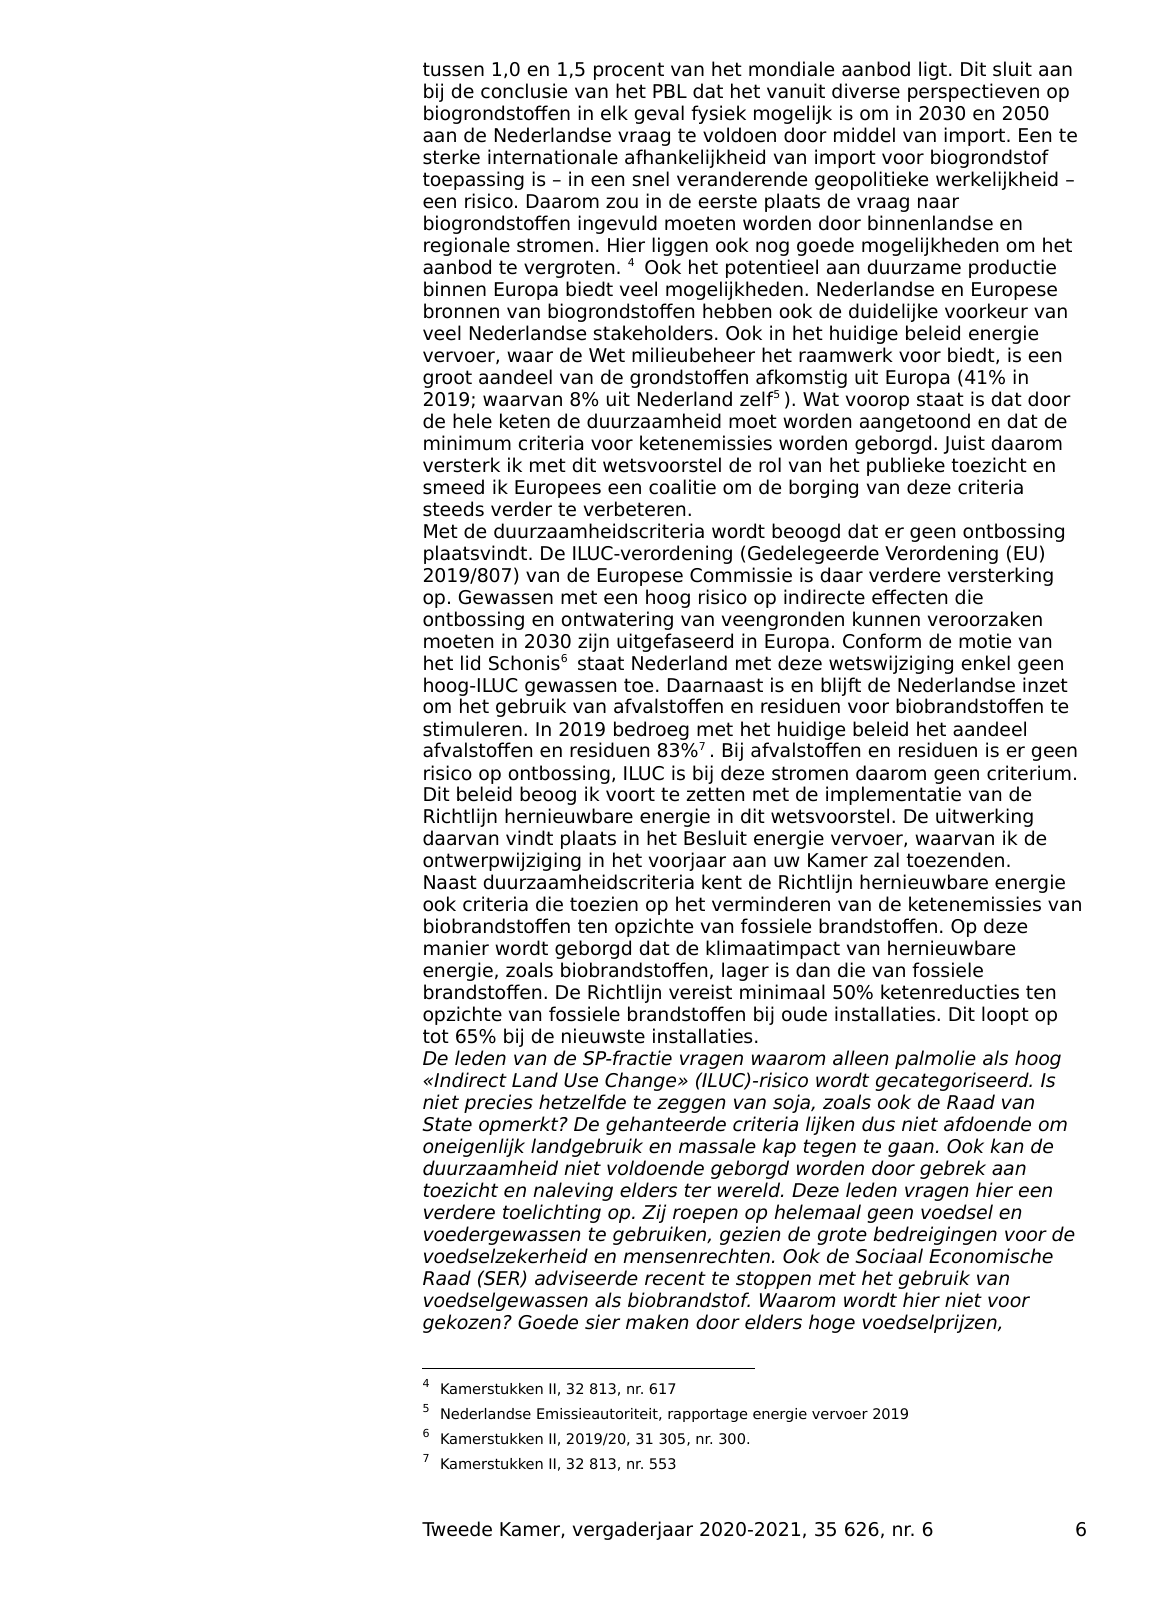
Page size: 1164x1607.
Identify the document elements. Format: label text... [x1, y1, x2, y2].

text Kamerstukken II, 2019/20, 31 305, nr. 300. [422, 1427, 1087, 1449]
text Naast duurzaamheidscriteria kent de Richtlijn hernieuwbare energie ook criteria die toezien op het verminderen van de ketenemissies van biobrandstoffen ten opzichte van fossiele brandstoffen. Op deze manier wordt geborgd dat de klimaatimpact van hernieuwbare energie, zoals biobrandstoffen, lager is dan die van fossiele brandstoffen. De Richtlijn vereist minimaal 50% ketenreducties ten opzichte van fossiele brandstoffen bij oude installaties. Dit loopt op tot 65% bij de nieuwste installaties. [422, 872, 1087, 1048]
text Nederlandse Emissieautoriteit, rapportage energie vervoer 2019 [422, 1402, 1087, 1424]
text Met de duurzaamheidscriteria wordt beoogd dat er geen ontbossing plaatsvindt. De ILUC-verordening (Gedelegeerde Verordening (EU) 2019/807) van de Europese Commissie is daar verdere versterking op. Gewassen met een hoog risico op indirecte effecten die ontbossing en ontwatering van veengronden kunnen veroorzaken moeten in 2030 zijn uitgefaseerd in Europa. Conform de motie van het lid Schonis staat Nederland met deze wetswijziging enkel geen hoog-ILUC gewassen toe. Daarnaast is en blijft de Nederlandse inzet om het gebruik van afvalstoffen en residuen voor biobrandstoffen te stimuleren. In 2019 bedroeg met het huidige beleid het aandeel afvalstoffen en residuen 83%. Bij afvalstoffen en residuen is er geen risico op ontbossing, ILUC is bij deze stromen daarom geen criterium. Dit beleid beoog ik voort te zetten met de implementatie van de Richtlijn hernieuwbare energie in dit wetsvoorstel. De uitwerking daarvan vindt plaats in het Besluit energie vervoer, waarvan ik de ontwerpwijziging in het voorjaar aan uw Kamer zal toezenden. [422, 521, 1087, 872]
text Kamerstukken II, 32 813, nr. 617 [422, 1377, 1087, 1399]
text tussen 1,0 en 1,5 procent van het mondiale aanbod ligt. Dit sluit aan bij de conclusie van het PBL dat het vanuit diverse perspectieven op biogrondstoffen in elk geval fysiek mogelijk is om in 2030 en 2050 aan de Nederlandse vraag te voldoen door middel van import. Een te sterke internationale afhankelijkheid van import voor biogrondstof toepassing is – in een snel veranderende geopolitieke werkelijkheid – een risico. Daarom zou in de eerste plaats de vraag naar biogrondstoffen ingevuld moeten worden door binnenlandse en regionale stromen. Hier liggen ook nog goede mogelijkheden om het aanbod te vergroten. Ook het potentieel aan duurzame productie binnen Europa biedt veel mogelijkheden. Nederlandse en Europese bronnen van biogrondstoffen hebben ook de duidelijke voorkeur van veel Nederlandse stakeholders. Ook in het huidige beleid energie vervoer, waar de Wet milieubeheer het raamwerk voor biedt, is een groot aandeel van de grondstoffen afkomstig uit Europa (41% in 2019; waarvan 8% uit Nederland zelf). Wat voorop staat is dat door de hele keten de duurzaamheid moet worden aangetoond en dat de minimum criteria voor ketenemissies worden geborgd. Juist daarom versterk ik met dit wetsvoorstel de rol van het publieke toezicht en smeed ik Europees een coalitie om de borging van deze criteria steeds verder te verbeteren. [422, 59, 1087, 521]
text De leden van de SP-fractie vragen waarom alleen palmolie als hoog «Indirect Land Use Change» (ILUC)-risico wordt gecategoriseerd. Is niet precies hetzelfde te zeggen van soja, zoals ook de Raad van State opmerkt? De gehanteerde criteria lijken dus niet afdoende om oneigenlijk landgebruik en massale kap tegen te gaan. Ook kan de duurzaamheid niet voldoende geborgd worden door gebrek aan toezicht en naleving elders ter wereld. Deze leden vragen hier een verdere toelichting op. Zij roepen op helemaal geen voedsel en voedergewassen te gebruiken, gezien de grote bedreigingen voor de voedselzekerheid en mensenrechten. Ook de Sociaal Economische Raad (SER) adviseerde recent te stoppen met het gebruik van voedselgewassen als biobrandstof. Waarom wordt hier niet voor gekozen? Goede sier maken door elders hoge voedselprijzen, [422, 1048, 1087, 1334]
text Kamerstukken II, 32 813, nr. 553 [422, 1452, 1087, 1474]
